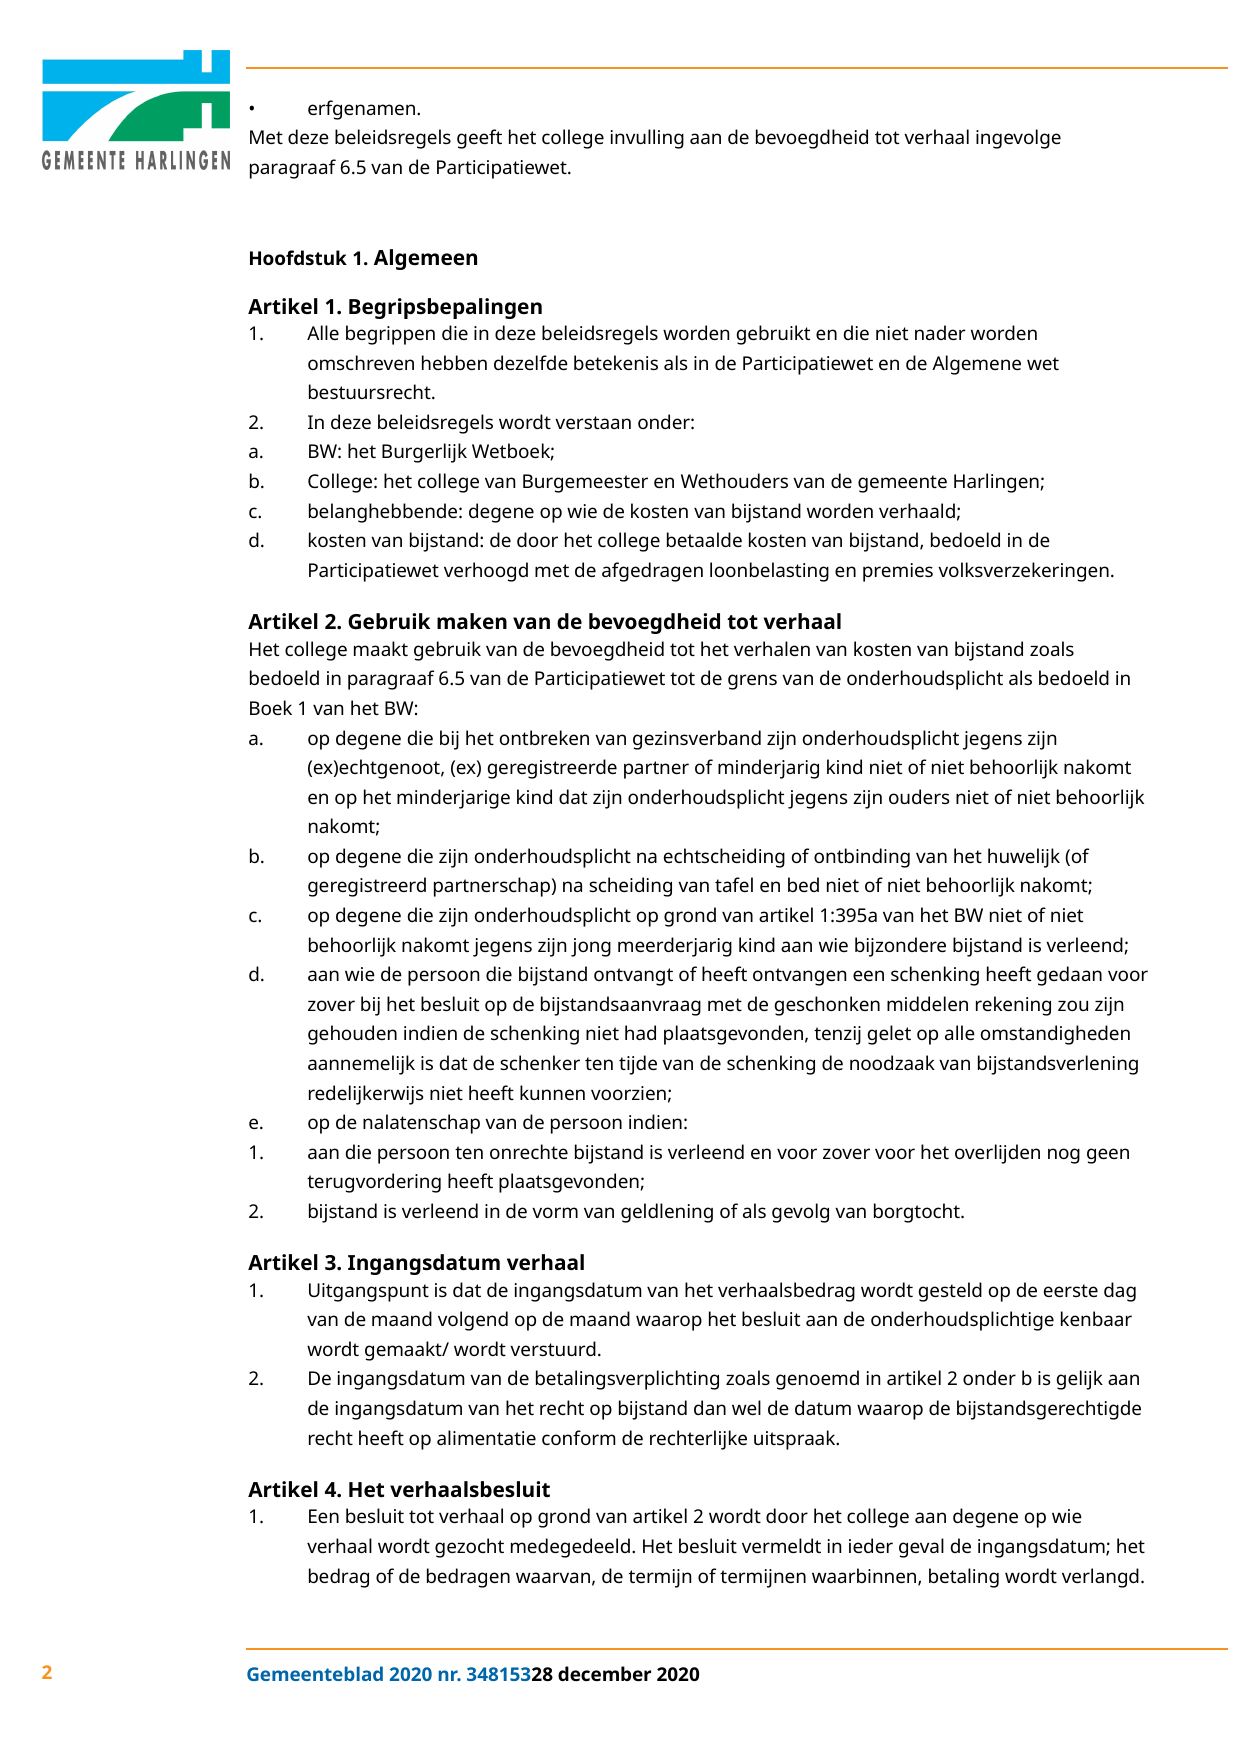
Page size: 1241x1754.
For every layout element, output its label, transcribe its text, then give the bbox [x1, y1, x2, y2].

list aan die persoon ten onrechte bijstand is verleend en voor zover voor het overlijden nog geen terugvordering heeft plaatsgevonden; [248, 1139, 1152, 1194]
text Artikel 4. Het verhaalsbesluit [248, 1475, 1152, 1504]
list belanghebbende: degene op wie de kosten van bijstand worden verhaald; [248, 498, 1152, 524]
picture [41, 47, 231, 172]
list BW: het Burgerlijk Wetboek; [248, 439, 1152, 464]
list op degene die bij het ontbreken van gezinsverband zijn onderhoudsplicht jegens zijn (ex)echtgenoot, (ex) geregistreerde partner of minderjarig kind niet of niet behoorlijk nakomt en op het minderjarige kind dat zijn onderhoudsplicht jegens zijn ouders niet of niet behoorlijk nakomt; [248, 725, 1152, 839]
list kosten van bijstand: de door het college betaalde kosten van bijstand, bedoeld in de Participatiewet verhoogd met de afgedragen loonbelasting en premies volksverzekeringen. [248, 527, 1152, 583]
list op degene die zijn onderhoudsplicht na echtscheiding of ontbinding van het huwelijk (of geregistreerd partnerschap) na scheiding van tafel en bed niet of niet behoorlijk nakomt; [248, 843, 1152, 898]
list aan wie de persoon die bijstand ontvangt of heeft ontvangen een schenking heeft gedaan voor zover bij het besluit op de bijstandsaanvraag met de geschonken middelen rekening zou zijn gehouden indien de schenking niet had plaatsgevonden, tenzij gelet op alle omstandigheden aannemelijk is dat de schenker ten tijde van de schenking de noodzaak van bijstandsverlening redelijkerwijs niet heeft kunnen voorzien; [248, 961, 1152, 1105]
list Een besluit tot verhaal op grond van artikel 2 wordt door het college aan degene op wie verhaal wordt gezocht medegedeeld. Het besluit vermeldt in ieder geval de ingangsdatum; het bedrag of de bedragen waarvan, de termijn of termijnen waarbinnen, betaling wordt verlangd. [248, 1504, 1152, 1588]
text Hoofdstuk 1. Algemeen [248, 243, 1152, 271]
text Artikel 2. Gebruik maken van de bevoegdheid tot verhaal [248, 607, 1152, 636]
text Artikel 1. Begripsbepalingen [248, 292, 1152, 320]
list In deze beleidsregels wordt verstaan onder: [248, 409, 1152, 435]
list erfgenamen. [248, 95, 1152, 121]
text Artikel 3. Ingangsdatum verhaal [248, 1248, 1152, 1277]
list bijstand is verleend in de vorm van geldlening of als gevolg van borgtocht. [248, 1198, 1152, 1224]
text Het college maakt gebruik van de bevoegdheid tot het verhalen van kosten van bijstand zoals bedoeld in paragraaf 6.5 van de Participatiewet tot de grens van de onderhoudsplicht als bedoeld in Boek 1 van het BW: [248, 636, 1152, 721]
text Met deze beleidsregels geeft het college invulling aan de bevoegdheid tot verhaal ingevolge paragraaf 6.5 van de Participatiewet. [248, 124, 1152, 180]
list Uitgangspunt is dat de ingangsdatum van het verhaalsbedrag wordt gesteld op de eerste dag van de maand volgend op de maand waarop het besluit aan de onderhoudsplichtige kenbaar wordt gemaakt/ wordt verstuurd. [248, 1277, 1152, 1362]
list op de nalatenschap van de persoon indien: [248, 1109, 1152, 1135]
list College: het college van Burgemeester en Wethouders van de gemeente Harlingen; [248, 468, 1152, 494]
list op degene die zijn onderhoudsplicht op grond van artikel 1:395a van het BW niet of niet behoorlijk nakomt jegens zijn jong meerderjarig kind aan wie bijzondere bijstand is verleend; [248, 902, 1152, 957]
list De ingangsdatum van de betalingsverplichting zoals genoemd in artikel 2 onder b is gelijk aan de ingangsdatum van het recht op bijstand dan wel de datum waarop de bijstandsgerechtigde recht heeft op alimentatie conform de rechterlijke uitspraak. [248, 1366, 1152, 1451]
list Alle begrippen die in deze beleidsregels worden gebruikt en die niet nader worden omschreven hebben dezelfde betekenis als in de Participatiewet en de Algemene wet bestuursrecht. [248, 320, 1152, 405]
